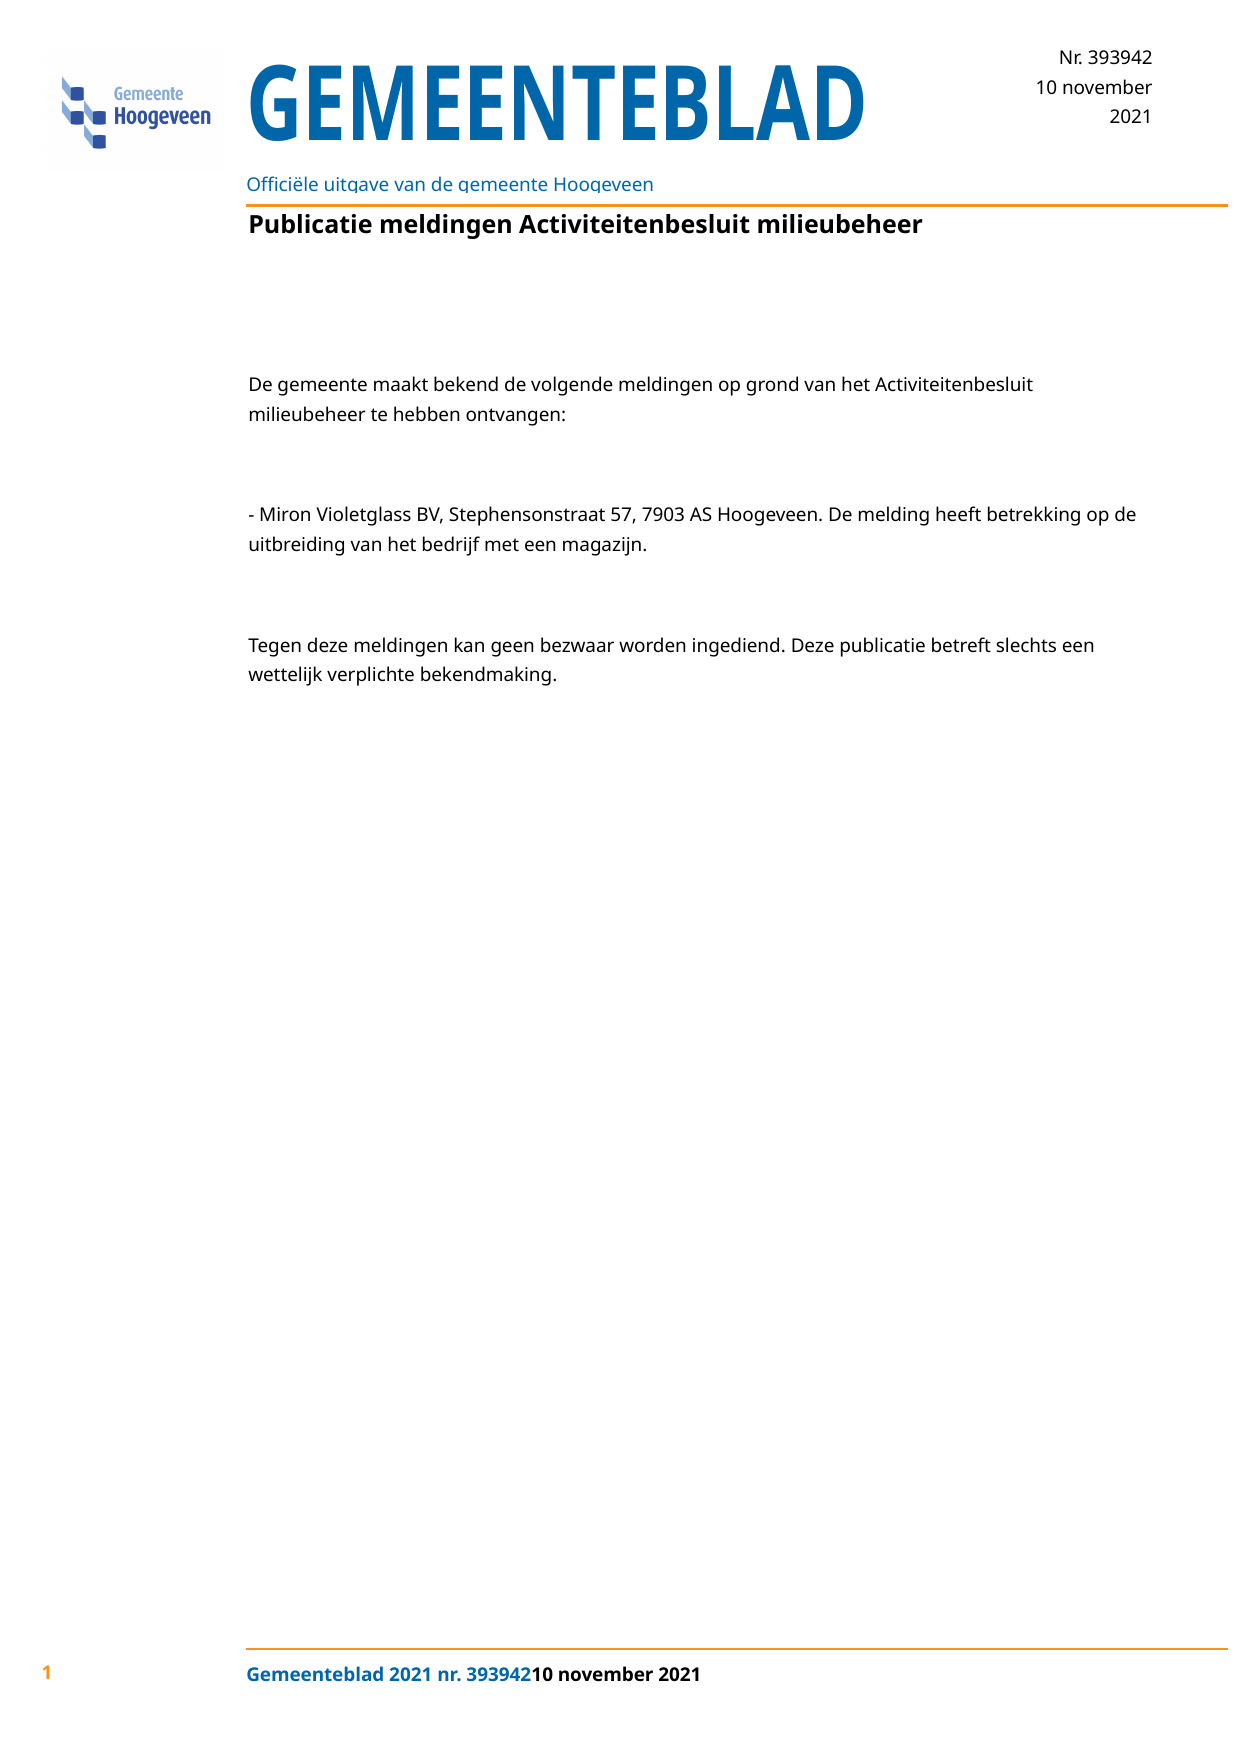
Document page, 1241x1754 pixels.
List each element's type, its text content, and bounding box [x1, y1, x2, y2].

text Tegen deze meldingen kan geen bezwaar worden ingediend. Deze publicatie betreft slechts een wettelijk verplichte bekendmaking. [248, 632, 1152, 687]
text - Miron Violetglass BV, Stephensonstraat 57, 7903 AS Hoogeveen. De melding heeft betrekking op de uitbreiding van het bedrijf met een magazijn. [248, 502, 1152, 557]
text De gemeente maakt bekend de volgende meldingen op grond van het Activiteitenbesluit milieubeheer te hebben ontvangen: [248, 371, 1152, 426]
picture [41, 47, 231, 172]
text Publicatie meldingen Activiteitenbesluit milieubeheer [248, 207, 1152, 241]
